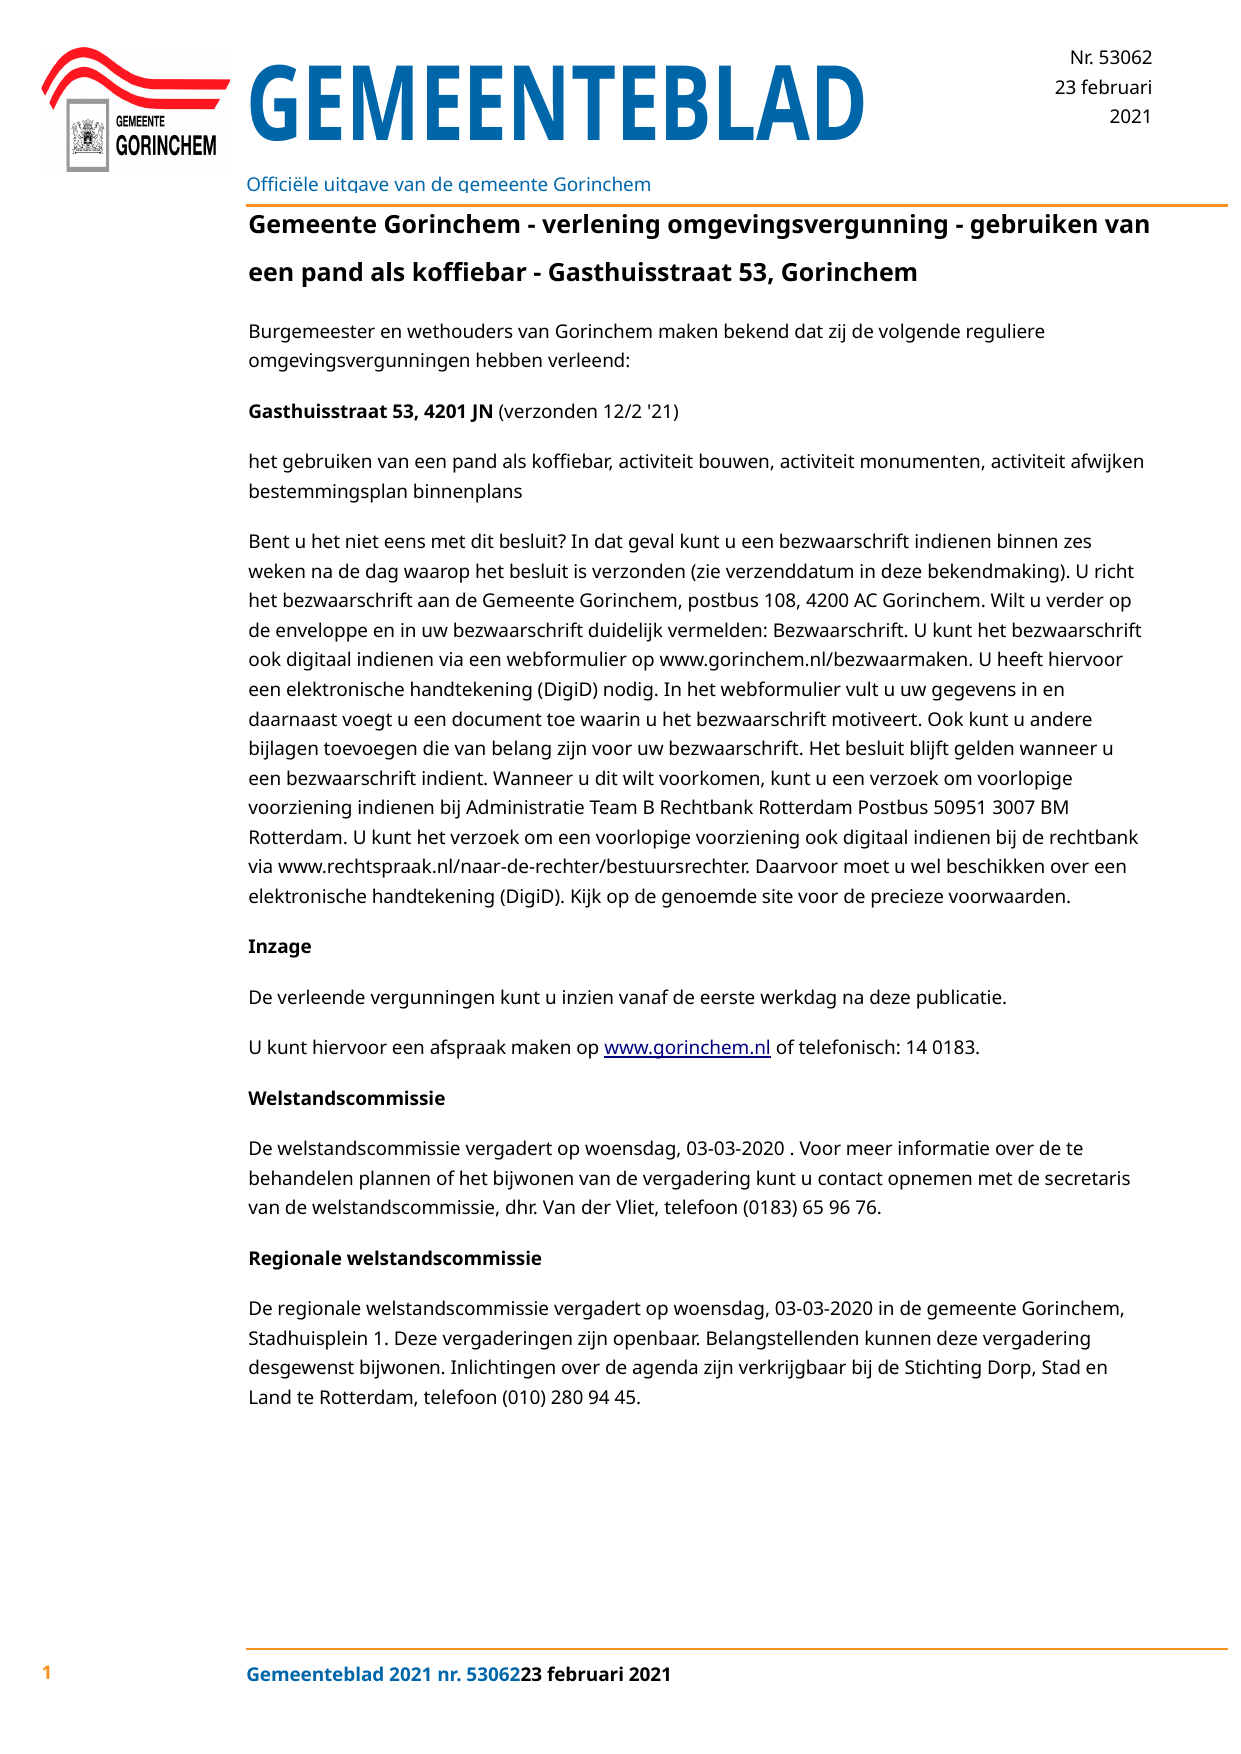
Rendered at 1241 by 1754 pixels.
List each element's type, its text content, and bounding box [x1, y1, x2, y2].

text Regionale welstandscommissie [248, 1245, 1152, 1271]
text De verleende vergunningen kunt u inzien vanaf de eerste werkdag na deze publicatie. [248, 984, 1152, 1010]
text Bent u het niet eens met dit besluit? In dat geval kunt u een bezwaarschrift indienen binnen zes weken na de dag waarop het besluit is verzonden (zie verzenddatum in deze bekendmaking). U richt het bezwaarschrift aan de Gemeente Gorinchem, postbus 108, 4200 AC Gorinchem. Wilt u verder op de enveloppe en in uw bezwaarschrift duidelijk vermelden: Bezwaarschrift. U kunt het bezwaarschrift ook digitaal indienen via een webformulier op www.gorinchem.nl/bezwaarmaken. U heeft hiervoor een elektronische handtekening (DigiD) nodig. In het webformulier vult u uw gegevens in en daarnaast voegt u een document toe waarin u het bezwaarschrift motiveert. Ook kunt u andere bijlagen toevoegen die van belang zijn voor uw bezwaarschrift. Het besluit blijft gelden wanneer u een bezwaarschrift indient. Wanneer u dit wilt voorkomen, kunt u een verzoek om voorlopige voorziening indienen bij Administratie Team B Rechtbank Rotterdam Postbus 50951 3007 BM Rotterdam. U kunt het verzoek om een voorlopige voorziening ook digitaal indienen bij de rechtbank via www.rechtspraak.nl/naar-de-rechter/bestuursrechter. Daarvoor moet u wel beschikken over een elektronische handtekening (DigiD). Kijk op de genoemde site voor de precieze voorwaarden. [248, 528, 1152, 909]
text De welstandscommissie vergadert op woensdag, 03-03-2020 . Voor meer informatie over de te behandelen plannen of het bijwonen van de vergadering kunt u contact opnemen met de secretaris van de welstandscommissie, dhr. Van der Vliet, telefoon (0183) 65 96 76. [248, 1135, 1152, 1220]
text U kunt hiervoor een afspraak maken op www.gorinchem.nl of telefonisch: 14 0183. [248, 1034, 1152, 1060]
text Welstandscommissie [248, 1085, 1152, 1111]
text Gasthuisstraat 53, 4201 JN (verzonden 12/2 '21) [248, 398, 1152, 424]
text De regionale welstandscommissie vergadert op woensdag, 03-03-2020 in de gemeente Gorinchem, Stadhuisplein 1. Deze vergaderingen zijn openbaar. Belangstellenden kunnen deze vergadering desgewenst bijwonen. Inlichtingen over de agenda zijn verkrijgbaar bij de Stichting Dorp, Stad en Land te Rotterdam, telefoon (010) 280 94 45. [248, 1295, 1152, 1410]
text Burgemeester en wethouders van Gorinchem maken bekend dat zij de volgende reguliere omgevingsvergunningen hebben verleend: [248, 318, 1152, 373]
text Inzage [248, 934, 1152, 959]
text het gebruiken van een pand als koffiebar, activiteit bouwen, activiteit monumenten, activiteit afwijken bestemmingsplan binnenplans [248, 448, 1152, 504]
text Gemeente Gorinchem - verlening omgevingsvergunning - gebruiken van een pand als koffiebar - Gasthuisstraat 53, Gorinchem [248, 207, 1152, 288]
picture [41, 47, 231, 172]
